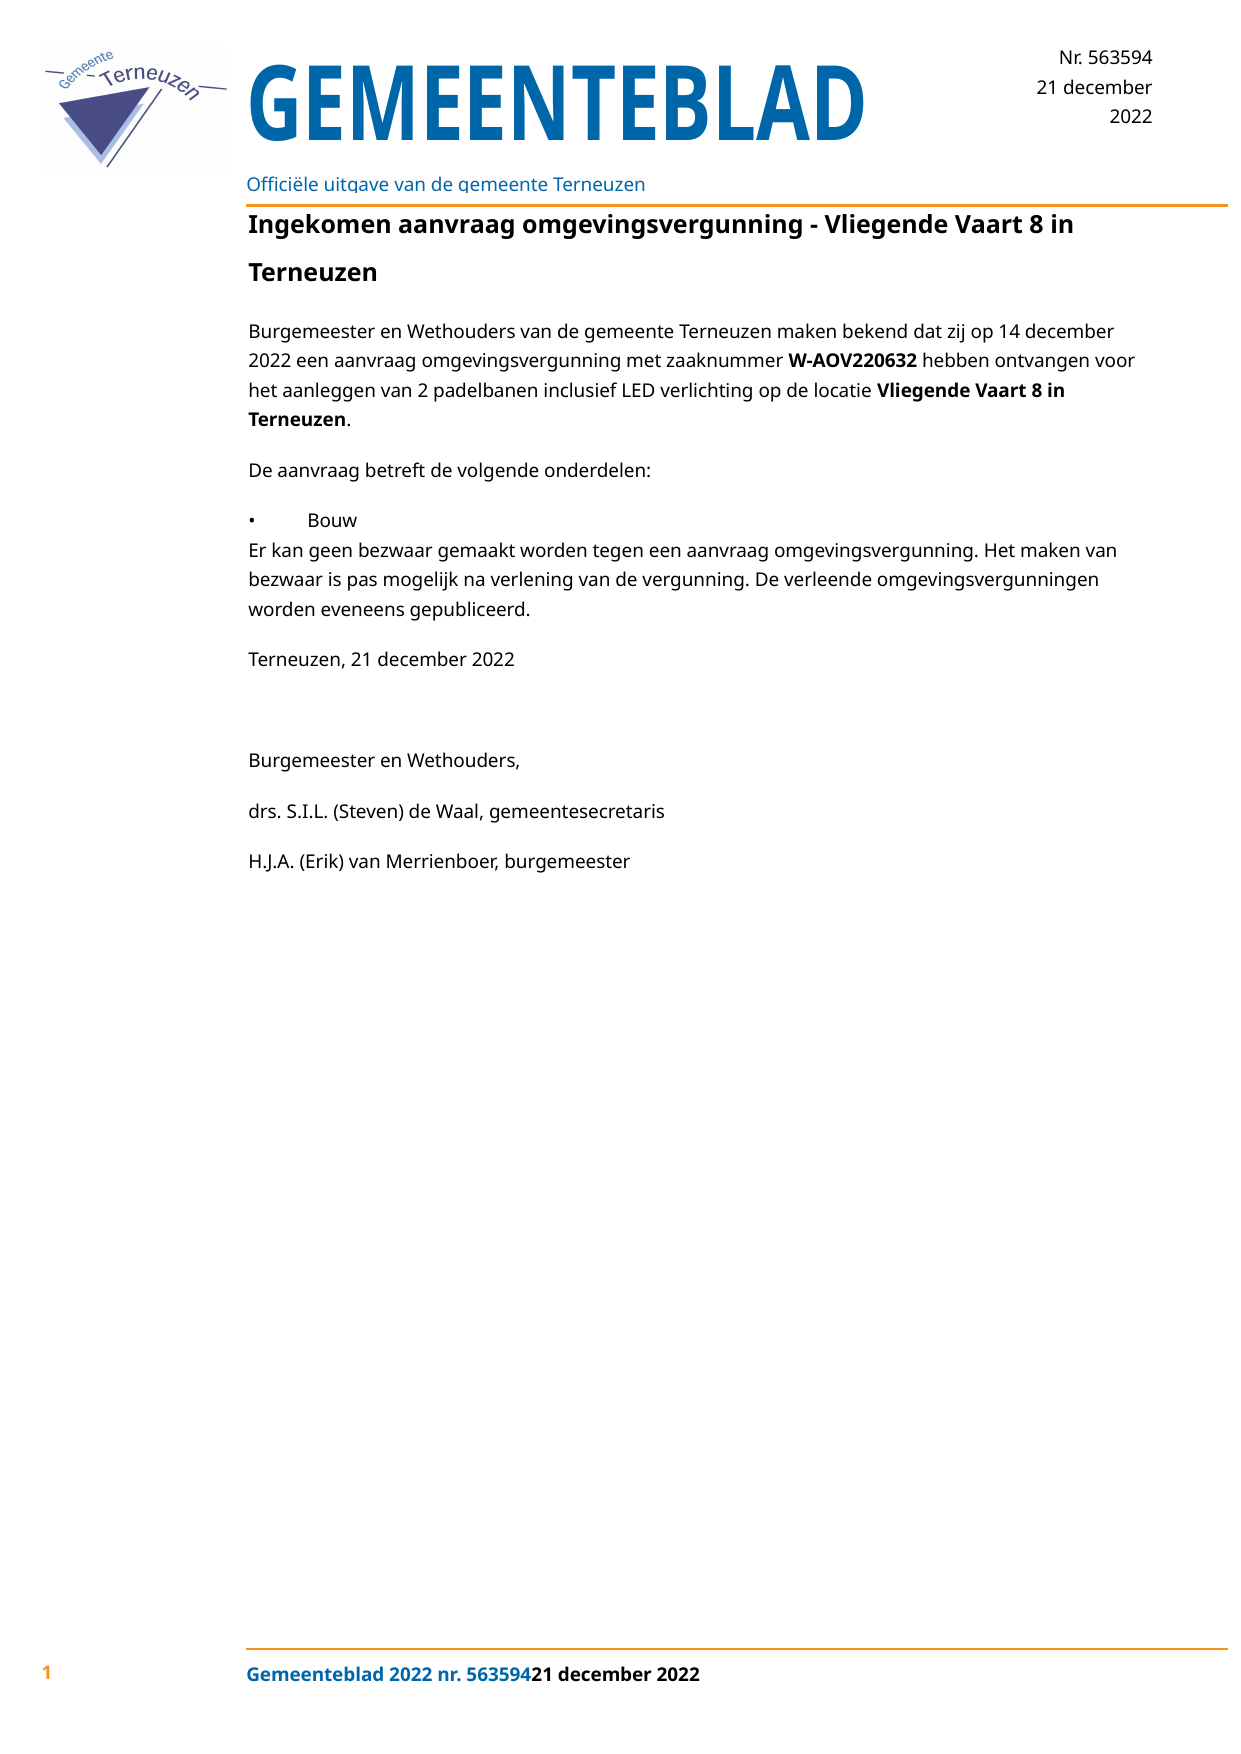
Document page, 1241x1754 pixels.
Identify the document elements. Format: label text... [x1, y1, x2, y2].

text Terneuzen, 21 december 2022 [248, 647, 1152, 672]
text H.J.A. (Erik) van Merrienboer, burgemeester [248, 848, 1152, 874]
text De aanvraag betreft de volgende onderdelen: [248, 457, 1152, 483]
text Burgemeester en Wethouders, [248, 747, 1152, 773]
text Burgemeester en Wethouders van de gemeente Terneuzen maken bekend dat zij op 14 december 2022 een aanvraag omgevingsvergunning met zaaknummer W-AOV220632 hebben ontvangen voor het aanleggen van 2 padelbanen inclusief LED verlichting op de locatie Vliegende Vaart 8 in Terneuzen. [248, 318, 1152, 432]
picture [41, 47, 231, 172]
text drs. S.I.L. (Steven) de Waal, gemeentesecretaris [248, 798, 1152, 824]
list Bouw [248, 507, 1152, 533]
text Ingekomen aanvraag omgevingsvergunning - Vliegende Vaart 8 in Terneuzen [248, 207, 1152, 288]
text Er kan geen bezwaar gemaakt worden tegen een aanvraag omgevingsvergunning. Het maken van bezwaar is pas mogelijk na verlening van de vergunning. De verleende omgevingsvergunningen worden eveneens gepubliceerd. [248, 537, 1152, 622]
